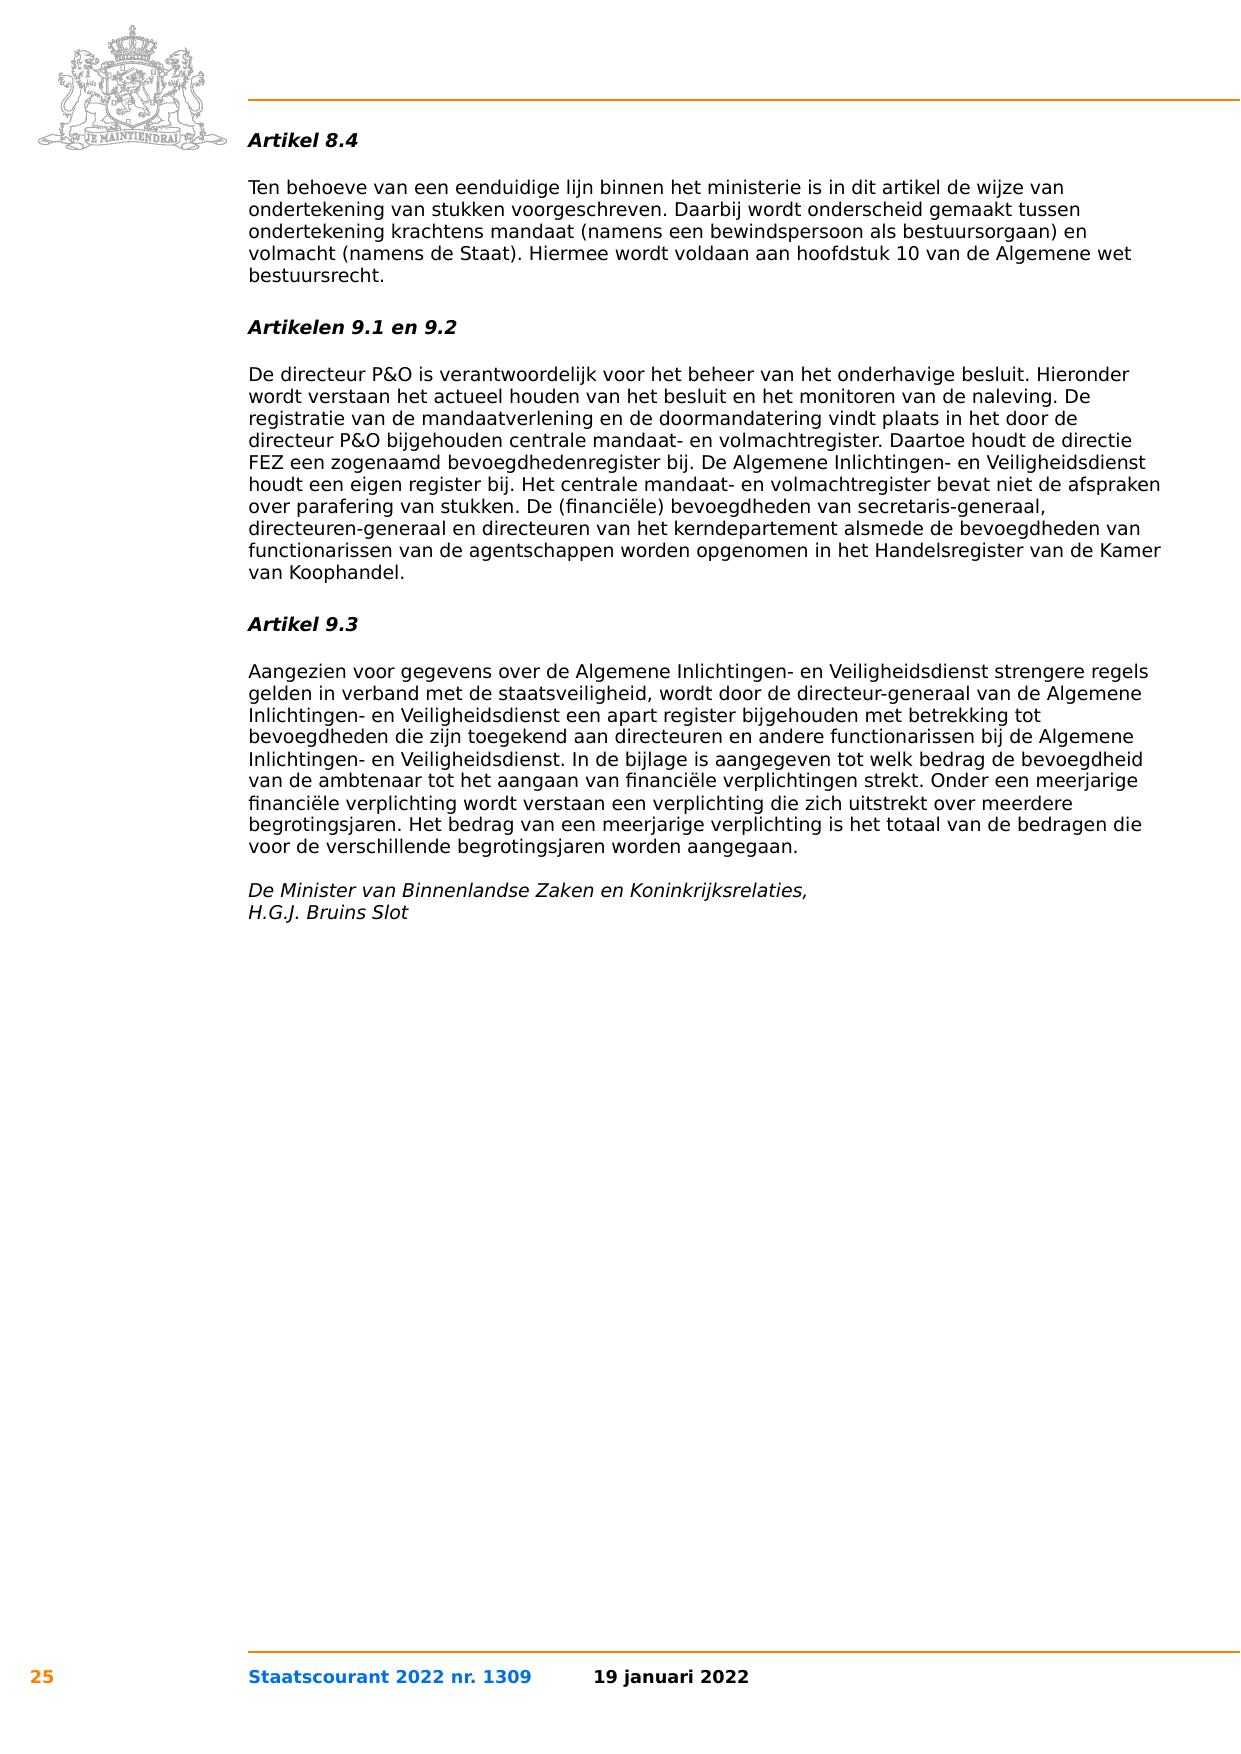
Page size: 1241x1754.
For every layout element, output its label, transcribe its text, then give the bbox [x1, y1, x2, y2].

picture [38, 25, 227, 150]
subtitle Artikelen 9.1 en 9.2 [248, 317, 1163, 339]
text Ten behoeve van een eenduidige lijn binnen het ministerie is in dit artikel de wijze van ondertekening van stukken voorgeschreven. Daarbij wordt onderscheid gemaakt tussen ondertekening krachtens mandaat (namens een bewindspersoon als bestuursorgaan) en volmacht (namens de Staat). Hiermee wordt voldaan aan hoofdstuk 10 van de Algemene wet bestuursrecht. [248, 177, 1163, 287]
text De directeur P&O is verantwoordelijk voor het beheer van het onderhavige besluit. Hieronder wordt verstaan het actueel houden van het besluit en het monitoren van de naleving. De registratie van de mandaatverlening en de doormandatering vindt plaats in het door de directeur P&O bijgehouden centrale mandaat- en volmachtregister. Daartoe houdt de directie FEZ een zogenaamd bevoegdhedenregister bij. De Algemene Inlichtingen- en Veiligheidsdienst houdt een eigen register bij. Het centrale mandaat- en volmachtregister bevat niet de afspraken over parafering van stukken. De (financiële) bevoegdheden van secretaris-generaal, directeuren-generaal en directeuren van het kerndepartement alsmede de bevoegdheden van functionarissen van de agentschappen worden opgenomen in het Handelsregister van de Kamer van Koophandel. [248, 364, 1163, 583]
text Aangezien voor gegevens over de Algemene Inlichtingen- en Veiligheidsdienst strengere regels gelden in verband met de staatsveiligheid, wordt door de directeur-generaal van de Algemene Inlichtingen- en Veiligheidsdienst een apart register bijgehouden met betrekking tot bevoegdheden die zijn toegekend aan directeuren en andere functionarissen bij de Algemene Inlichtingen- en Veiligheidsdienst. In de bijlage is aangegeven tot welk bedrag de bevoegdheid van de ambtenaar tot het aangaan van financiële verplichtingen strekt. Onder een meerjarige financiële verplichting wordt verstaan een verplichting die zich uitstrekt over meerdere begrotingsjaren. Het bedrag van een meerjarige verplichting is het totaal van de bedragen die voor de verschillende begrotingsjaren worden aangegaan. [248, 661, 1163, 858]
subtitle Artikel 8.4 [248, 130, 1163, 152]
subtitle Artikel 9.3 [248, 613, 1163, 636]
text De Minister van Binnenlandse Zaken en Koninkrijksrelaties, H.G.J. Bruins Slot [248, 880, 1163, 924]
